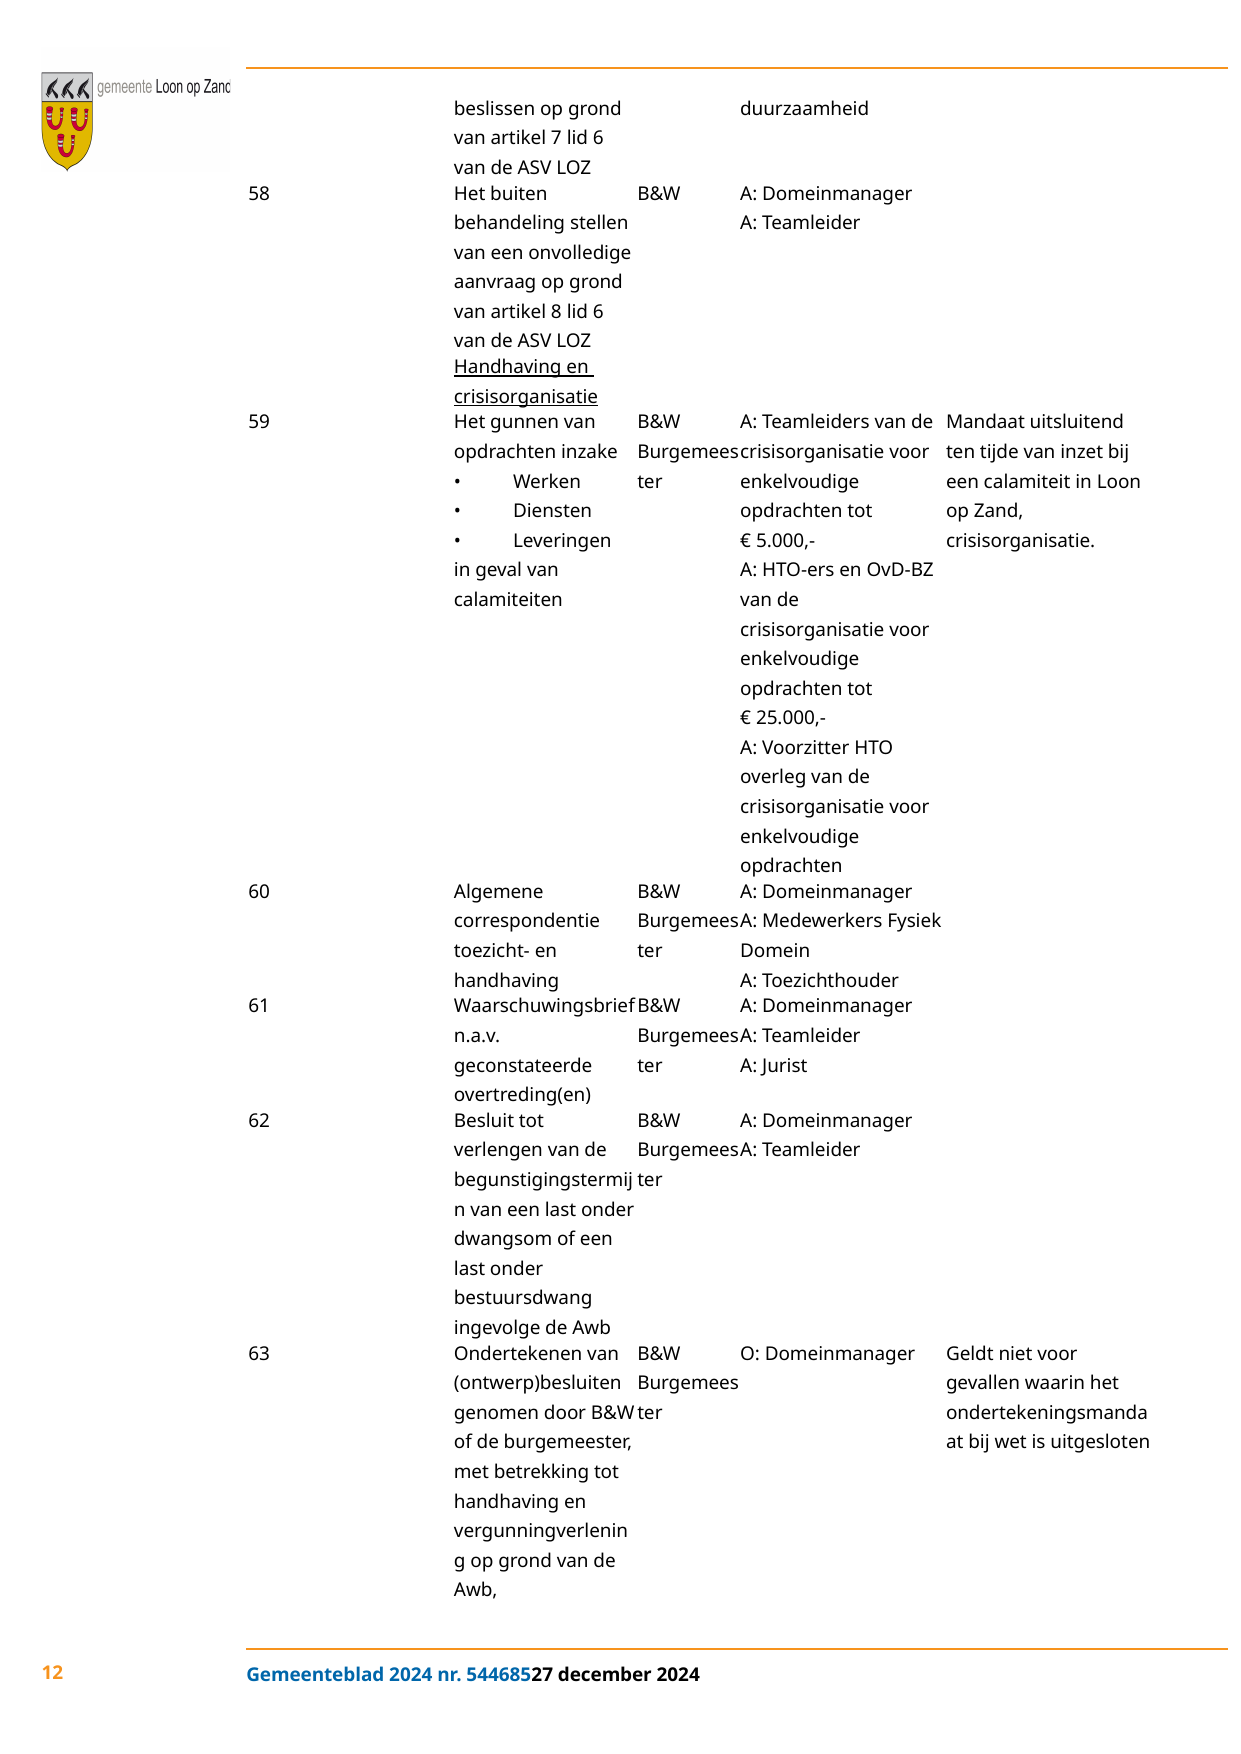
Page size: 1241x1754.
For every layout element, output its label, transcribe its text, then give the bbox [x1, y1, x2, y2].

table_cell B&W Burgemeester [637, 1107, 740, 1340]
table_cell A: Teamleiders van de crisisorganisatie voor enkelvoudige opdrachten tot € 5.000,- A: HTO-ers en OvD-BZ van de crisisorganisatie voor enkelvoudige opdrachten tot € 25.000,- A: Voorzitter HTO overleg van de crisisorganisatie voor enkelvoudige opdrachten [740, 409, 946, 878]
table_cell 62 [248, 1107, 454, 1340]
table_cell B&W Burgemeester [637, 1340, 740, 1602]
table_cell [248, 353, 454, 409]
table_cell [946, 878, 1152, 993]
table_cell [740, 353, 946, 409]
table_cell Mandaat uitsluitend ten tijde van inzet bij een calamiteit in Loon op Zand, crisisorganisatie. [946, 409, 1152, 878]
table_cell [248, 95, 454, 180]
picture [41, 47, 231, 172]
table_cell [637, 95, 740, 180]
table_cell Ondertekenen van (ontwerp)besluiten genomen door B&W of de burgemeester, met betrekking tot handhaving en vergunningverlening op grond van de Awb, [454, 1340, 637, 1602]
table_cell 58 [248, 180, 454, 353]
table_cell Waarschuwingsbrief n.a.v. geconstateerde overtreding(en) [454, 993, 637, 1107]
table_cell [637, 353, 740, 409]
table_cell A: Domeinmanager A: Medewerkers Fysiek Domein A: Toezichthouder [740, 878, 946, 993]
table_cell B&W Burgemeester [637, 993, 740, 1107]
table_cell [946, 95, 1152, 180]
table_cell [946, 1107, 1152, 1340]
table_cell B&W Burgemeester [637, 878, 740, 993]
table_cell 63 [248, 1340, 454, 1602]
table_cell A: Domeinmanager A: Teamleider A: Jurist [740, 993, 946, 1107]
table_cell [946, 180, 1152, 353]
table_cell Het gunnen van opdrachten inzake Werken Diensten Leveringen in geval van calamiteiten [454, 409, 637, 878]
table_cell B&W [637, 180, 740, 353]
table_cell Algemene correspondentie toezicht- en handhaving [454, 878, 637, 993]
table_cell [946, 993, 1152, 1107]
table_cell 61 [248, 993, 454, 1107]
table_cell O: Domeinmanager [740, 1340, 946, 1602]
table_cell A: Domeinmanager A: Teamleider [740, 180, 946, 353]
table_cell A: Domeinmanager A: Teamleider [740, 1107, 946, 1340]
table_cell 60 [248, 878, 454, 993]
table_cell 59 [248, 409, 454, 878]
table_cell B&W Burgemeester [637, 409, 740, 878]
table_cell Besluit tot verlengen van de begunstigingstermijn van een last onder dwangsom of een last onder bestuursdwang ingevolge de Awb [454, 1107, 637, 1340]
table_cell beslissen op grond van artikel 7 lid 6 van de ASV LOZ [454, 95, 637, 180]
table_cell Handhaving en crisisorganisatie [454, 353, 637, 409]
table_cell [946, 353, 1152, 409]
table_cell duurzaamheid [740, 95, 946, 180]
table_cell Geldt niet voor gevallen waarin het ondertekeningsmandaat bij wet is uitgesloten [946, 1340, 1152, 1602]
table_cell Het buiten behandeling stellen van een onvolledige aanvraag op grond van artikel 8 lid 6 van de ASV LOZ [454, 180, 637, 353]
